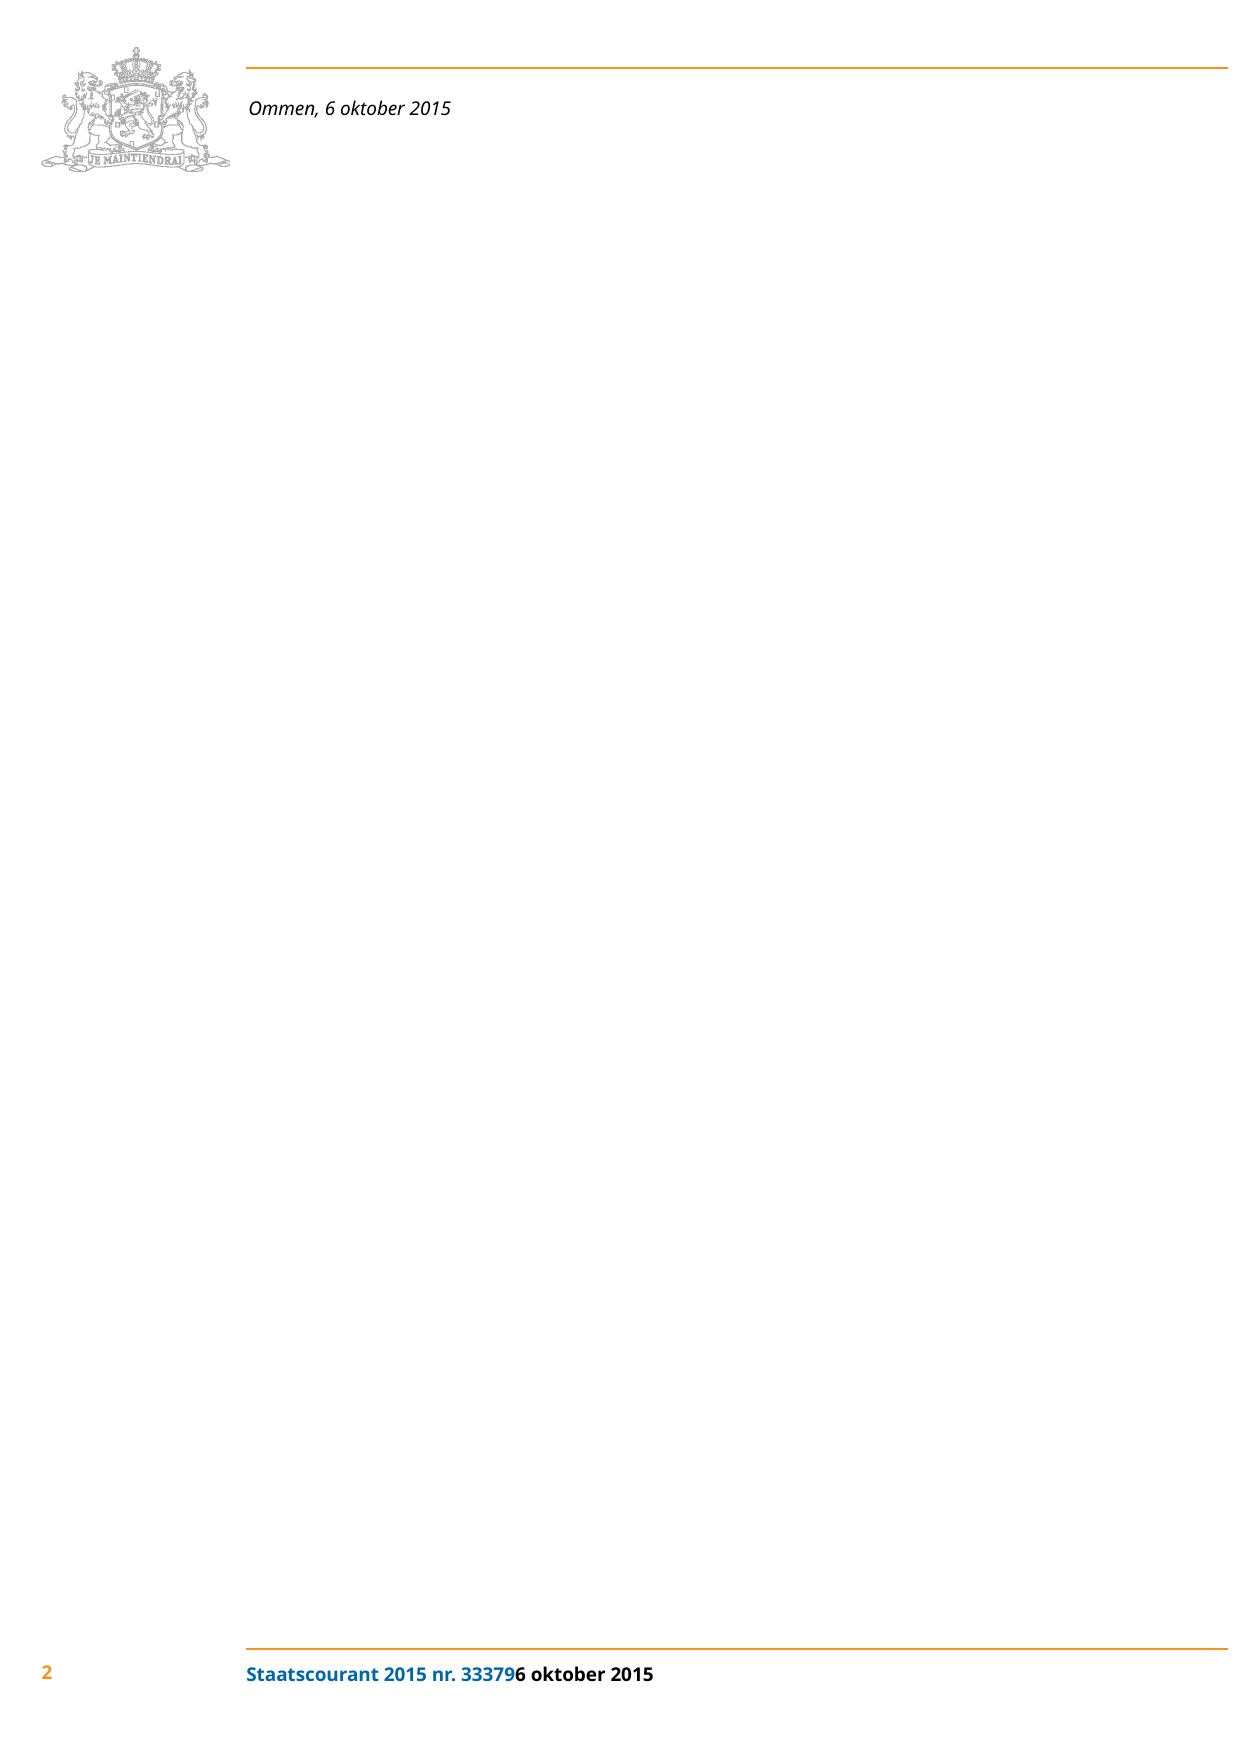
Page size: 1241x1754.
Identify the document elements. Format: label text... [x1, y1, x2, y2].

picture [41, 47, 231, 172]
text Ommen, 6 oktober 2015 [248, 95, 1152, 121]
